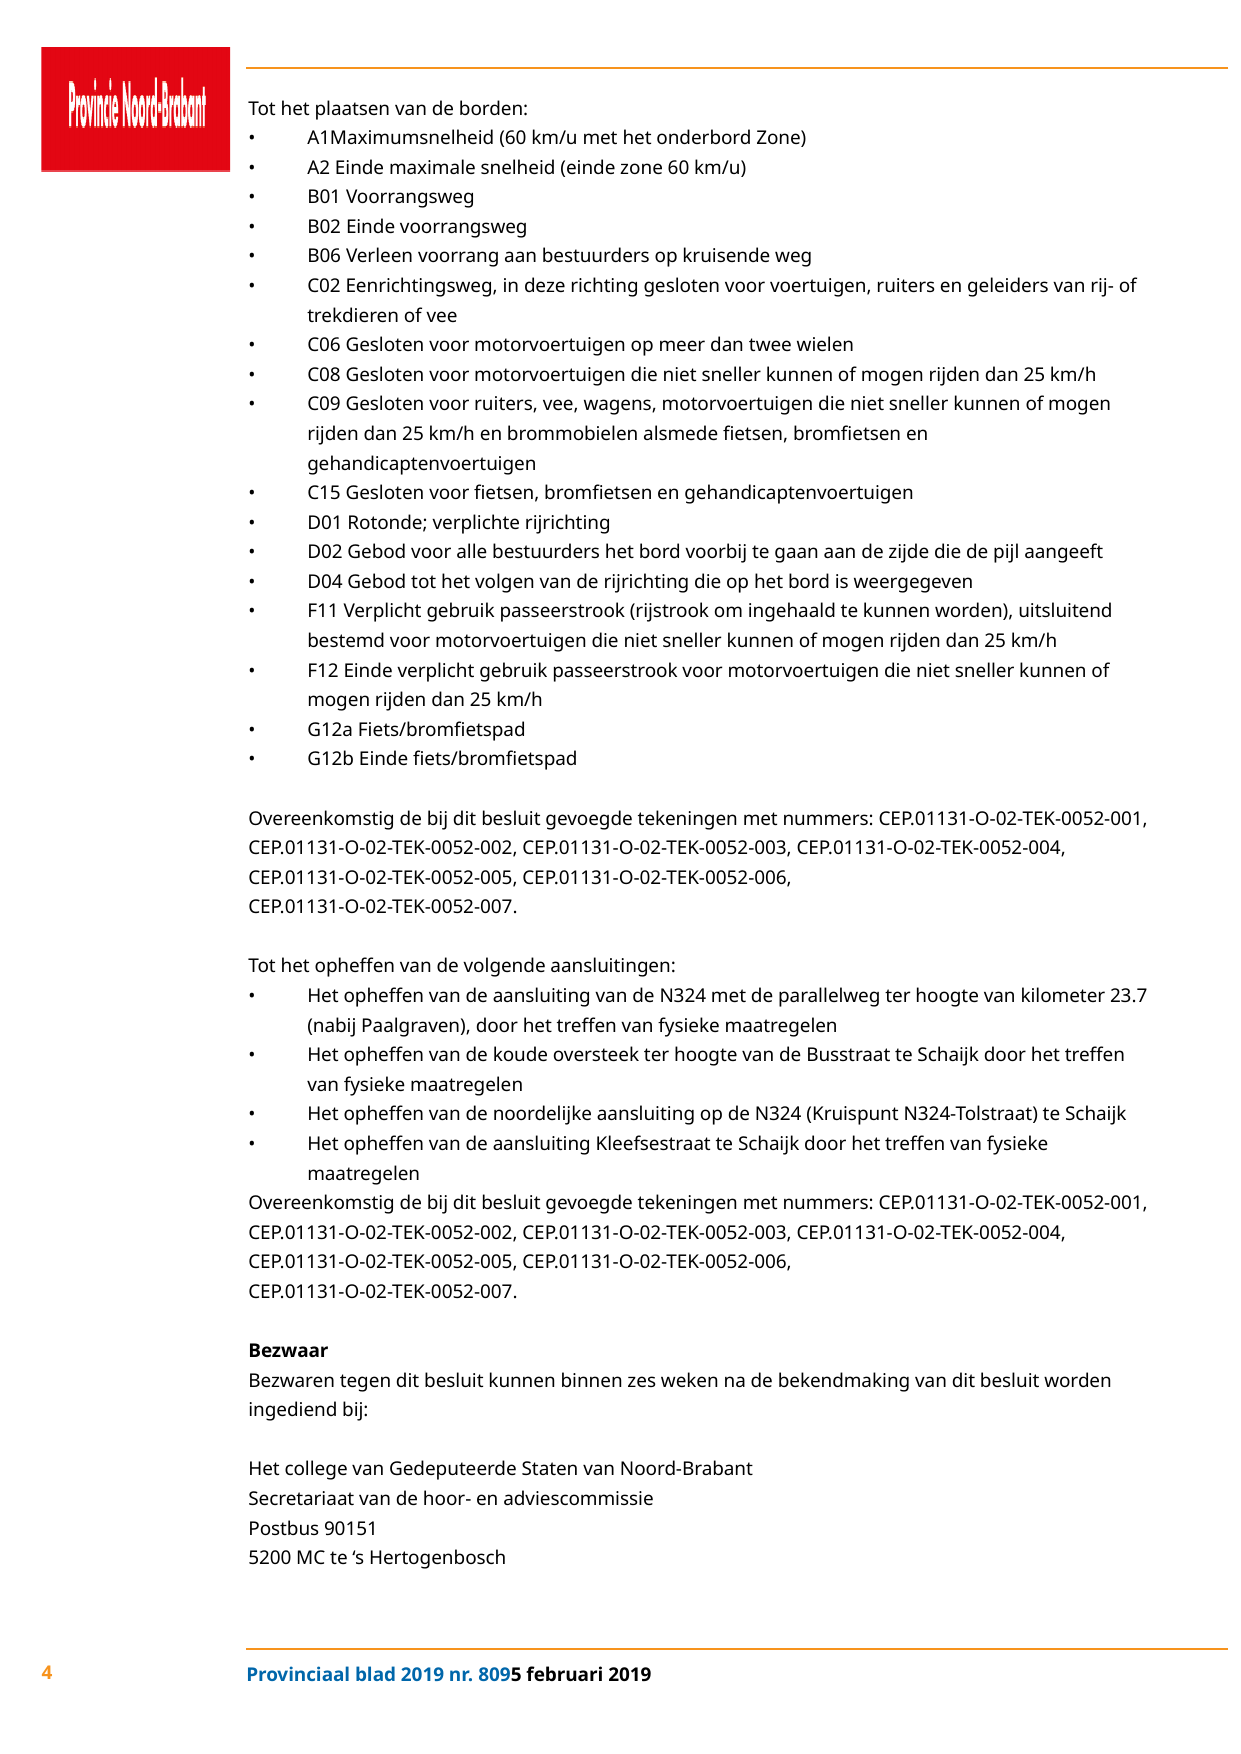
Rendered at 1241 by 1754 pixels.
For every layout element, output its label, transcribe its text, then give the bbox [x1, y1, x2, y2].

text Bezwaar [248, 1337, 1152, 1363]
list F11 Verplicht gebruik passeerstrook (rijstrook om ingehaald te kunnen worden), uitsluitend bestemd voor motorvoertuigen die niet sneller kunnen of mogen rijden dan 25 km/h [248, 598, 1152, 653]
list A2 Einde maximale snelheid (einde zone 60 km/u) [248, 154, 1152, 180]
list B06 Verleen voorrang aan bestuurders op kruisende weg [248, 243, 1152, 268]
list C15 Gesloten voor fietsen, bromfietsen en gehandicaptenvoertuigen [248, 479, 1152, 505]
text CEP.01131-O-02-TEK-0052-007. [248, 1278, 1152, 1304]
list Het opheffen van de aansluiting Kleefsestraat te Schaijk door het treffen van fysieke maatregelen [248, 1130, 1152, 1186]
list B01 Voorrangsweg [248, 183, 1152, 209]
list B02 Einde voorrangsweg [248, 213, 1152, 239]
list C06 Gesloten voor motorvoertuigen op meer dan twee wielen [248, 331, 1152, 357]
text CEP.01131-O-02-TEK-0052-007. [248, 893, 1152, 919]
list D01 Rotonde; verplichte rijrichting [248, 509, 1152, 535]
list D04 Gebod tot het volgen van de rijrichting die op het bord is weergegeven [248, 568, 1152, 594]
text Overeenkomstig de bij dit besluit gevoegde tekeningen met nummers: CEP.01131-O-02-TEK-0052-001, CEP.01131-O-02-TEK-0052-002, CEP.01131-O-02-TEK-0052-003, CEP.01131-O-02-TEK-0052-004, CEP.01131-O-02-TEK-0052-005, CEP.01131-O-02-TEK-0052-006, [248, 805, 1152, 890]
text Tot het opheffen van de volgende aansluitingen: [248, 953, 1152, 978]
list G12b Einde fiets/bromfietspad [248, 746, 1152, 771]
list C08 Gesloten voor motorvoertuigen die niet sneller kunnen of mogen rijden dan 25 km/h [248, 361, 1152, 387]
list C09 Gesloten voor ruiters, vee, wagens, motorvoertuigen die niet sneller kunnen of mogen rijden dan 25 km/h en brommobielen alsmede fietsen, bromfietsen en gehandicaptenvoertuigen [248, 391, 1152, 476]
text Postbus 90151 [248, 1515, 1152, 1541]
picture [41, 47, 231, 172]
list A1Maximumsnelheid (60 km/u met het onderbord Zone) [248, 124, 1152, 150]
list D02 Gebod voor alle bestuurders het bord voorbij te gaan aan de zijde die de pijl aangeeft [248, 538, 1152, 564]
list G12a Fiets/bromfietspad [248, 716, 1152, 742]
list F12 Einde verplicht gebruik passeerstrook voor motorvoertuigen die niet sneller kunnen of mogen rijden dan 25 km/h [248, 657, 1152, 712]
list Het opheffen van de noordelijke aansluiting op de N324 (Kruispunt N324-Tolstraat) te Schaijk [248, 1101, 1152, 1126]
text Overeenkomstig de bij dit besluit gevoegde tekeningen met nummers: CEP.01131-O-02-TEK-0052-001, CEP.01131-O-02-TEK-0052-002, CEP.01131-O-02-TEK-0052-003, CEP.01131-O-02-TEK-0052-004, CEP.01131-O-02-TEK-0052-005, CEP.01131-O-02-TEK-0052-006, [248, 1189, 1152, 1274]
text Tot het plaatsen van de borden: [248, 95, 1152, 121]
text 5200 MC te ‘s Hertogenbosch [248, 1544, 1152, 1570]
text Bezwaren tegen dit besluit kunnen binnen zes weken na de bekendmaking van dit besluit worden ingediend bij: [248, 1367, 1152, 1422]
list Het opheffen van de koude oversteek ter hoogte van de Busstraat te Schaijk door het treffen van fysieke maatregelen [248, 1041, 1152, 1097]
list C02 Eenrichtingsweg, in deze richting gesloten voor voertuigen, ruiters en geleiders van rij- of trekdieren of vee [248, 272, 1152, 328]
text Het college van Gedeputeerde Staten van Noord-Brabant [248, 1456, 1152, 1481]
list Het opheffen van de aansluiting van de N324 met de parallelweg ter hoogte van kilometer 23.7 (nabij Paalgraven), door het treffen van fysieke maatregelen [248, 982, 1152, 1038]
text Secretariaat van de hoor- en adviescommissie [248, 1485, 1152, 1511]
